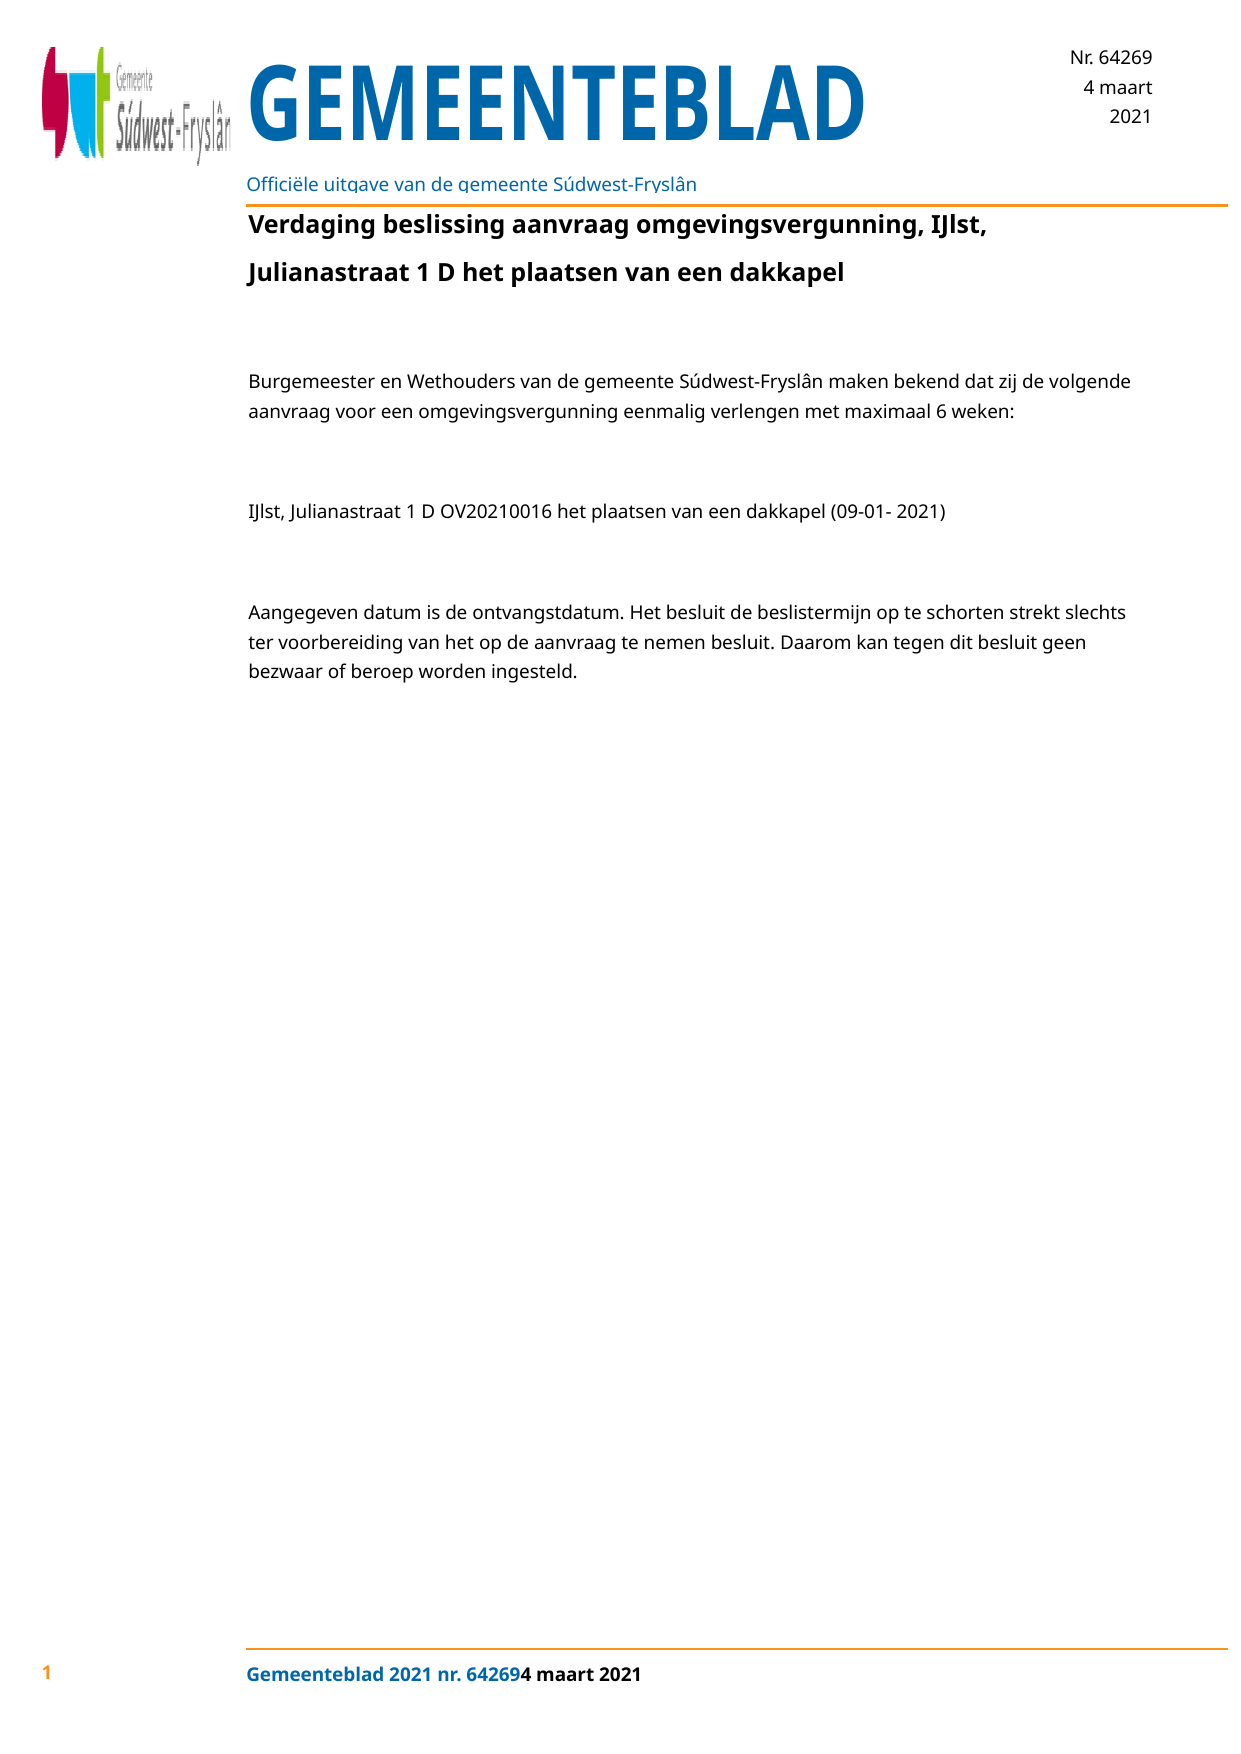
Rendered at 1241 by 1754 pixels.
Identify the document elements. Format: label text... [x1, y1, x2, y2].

text IJlst, Julianastraat 1 D OV20210016 het plaatsen van een dakkapel (09-01- 2021) [248, 499, 1152, 524]
text Aangegeven datum is de ontvangstdatum. Het besluit de beslistermijn op te schorten strekt slechts ter voorbereiding van het op de aanvraag te nemen besluit. Daarom kan tegen dit besluit geen bezwaar of beroep worden ingesteld. [248, 599, 1152, 684]
text Verdaging beslissing aanvraag omgevingsvergunning, IJlst, Julianastraat 1 D het plaatsen van een dakkapel [248, 207, 1152, 288]
text Burgemeester en Wethouders van de gemeente Súdwest-Fryslân maken bekend dat zij de volgende aanvraag voor een omgevingsvergunning eenmalig verlengen met maximaal 6 weken: [248, 368, 1152, 424]
picture [41, 47, 231, 172]
